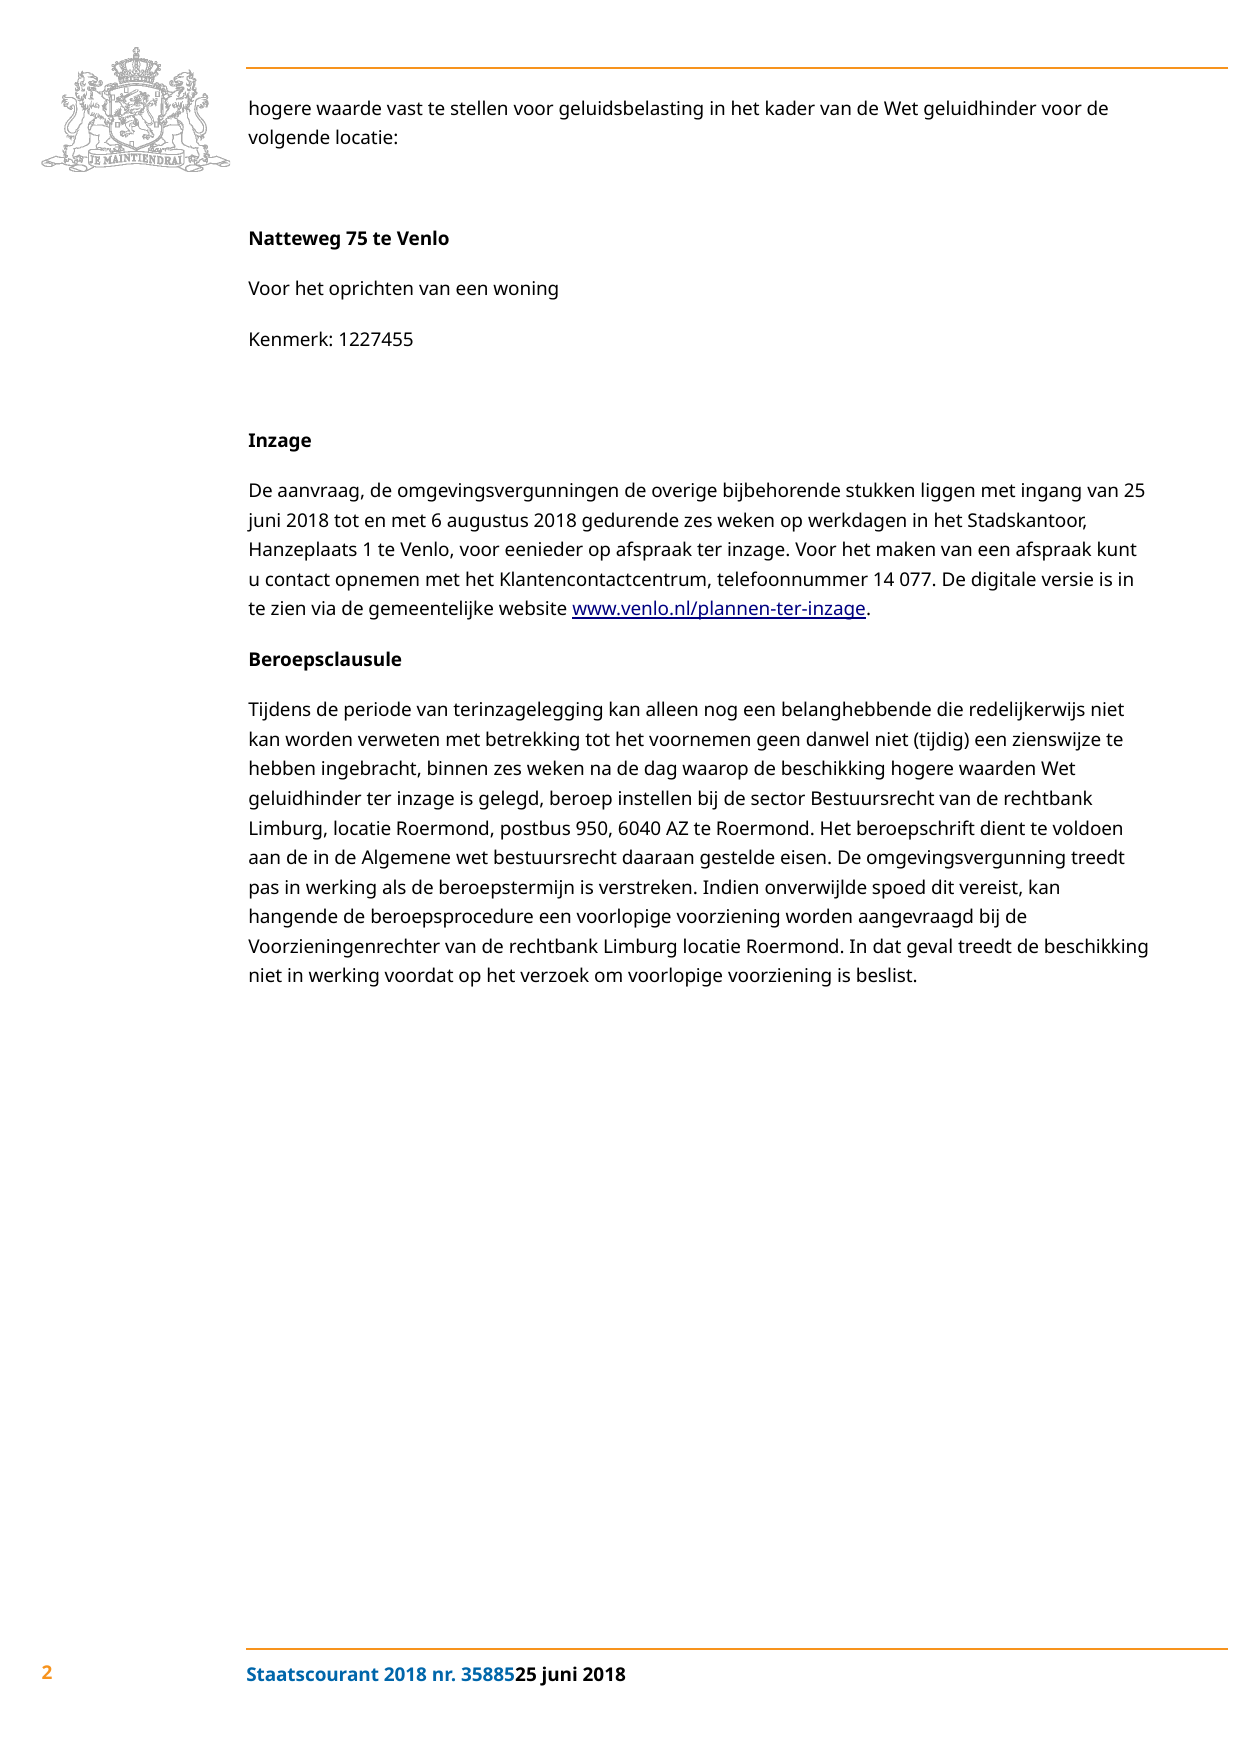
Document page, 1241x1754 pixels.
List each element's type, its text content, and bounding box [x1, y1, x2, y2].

text Voor het oprichten van een woning [248, 276, 1152, 301]
text Tijdens de periode van terinzagelegging kan alleen nog een belanghebbende die redelijkerwijs niet kan worden verweten met betrekking tot het voornemen geen danwel niet (tijdig) een zienswijze te hebben ingebracht, binnen zes weken na de dag waarop de beschikking hogere waarden Wet geluidhinder ter inzage is gelegd, beroep instellen bij de sector Bestuursrecht van de rechtbank Limburg, locatie Roermond, postbus 950, 6040 AZ te Roermond. Het beroepschrift dient te voldoen aan de in de Algemene wet bestuursrecht daaraan gestelde eisen. De omgevingsvergunning treedt pas in werking als de beroepstermijn is verstreken. Indien onverwijlde spoed dit vereist, kan hangende de beroepsprocedure een voorlopige voorziening worden aangevraagd bij de Voorzieningenrechter van de rechtbank Limburg locatie Roermond. In dat geval treedt de beschikking niet in werking voordat op het verzoek om voorlopige voorziening is beslist. [248, 696, 1152, 988]
text De aanvraag, de omgevingsvergunningen de overige bijbehorende stukken liggen met ingang van 25 juni 2018 tot en met 6 augustus 2018 gedurende zes weken op werkdagen in het Stadskantoor, Hanzeplaats 1 te Venlo, voor eenieder op afspraak ter inzage. Voor het maken van een afspraak kunt u contact opnemen met het Klantencontactcentrum, telefoonnummer 14 077. De digitale versie is in te zien via de gemeentelijke website www.venlo.nl/plannen-ter-inzage. [248, 477, 1152, 621]
text Kenmerk: 1227455 [248, 326, 1152, 352]
picture [41, 47, 231, 172]
text Beroepsclausule [248, 646, 1152, 672]
text hogere waarde vast te stellen voor geluidsbelasting in het kader van de Wet geluidhinder voor de volgende locatie: [248, 95, 1152, 150]
text Inzage [248, 427, 1152, 453]
text Natteweg 75 te Venlo [248, 225, 1152, 251]
